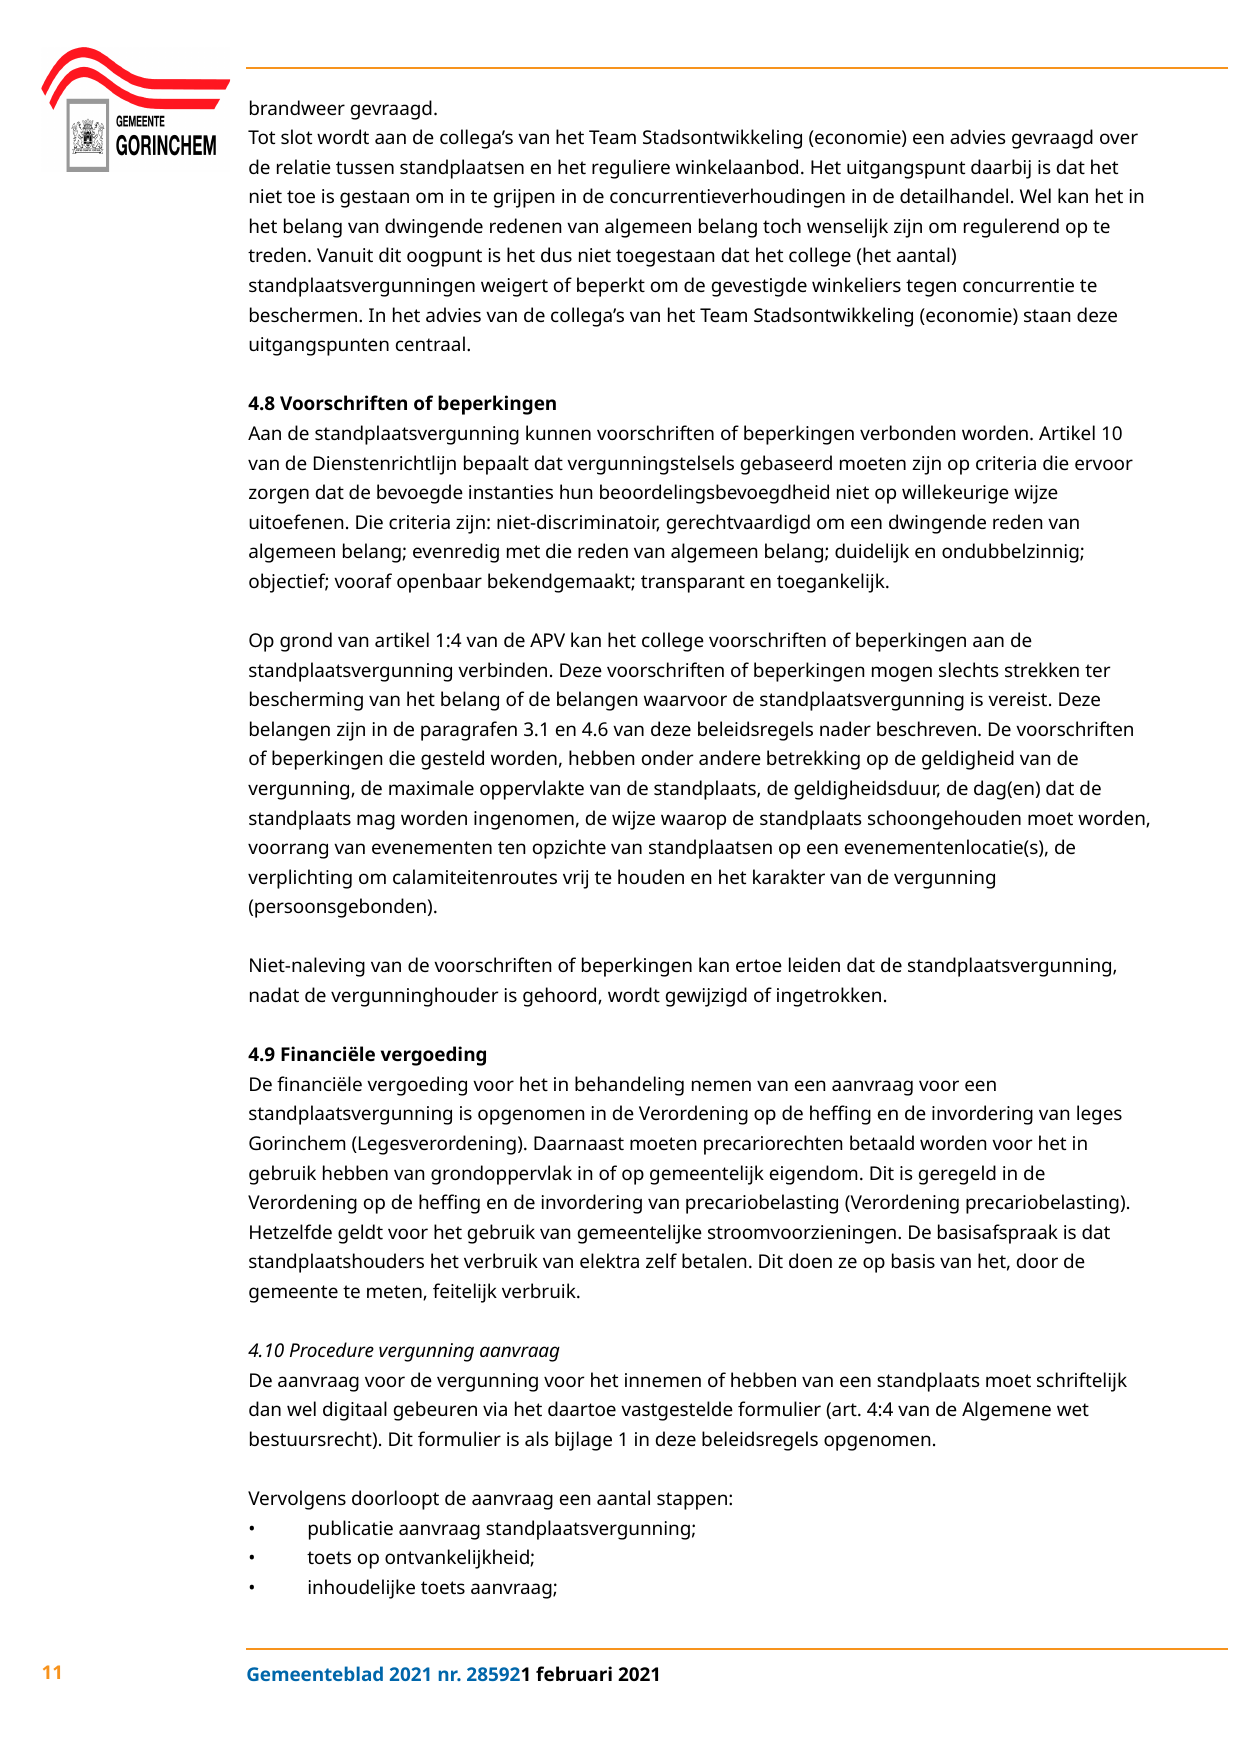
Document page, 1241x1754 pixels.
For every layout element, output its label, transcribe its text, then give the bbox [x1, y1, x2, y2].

text 4.10 Procedure vergunning aanvraag [248, 1337, 1152, 1363]
list publicatie aanvraag standplaatsvergunning; [248, 1515, 1152, 1541]
text Hetzelfde geldt voor het gebruik van gemeentelijke stroomvoorzieningen. De basisafspraak is dat standplaatshouders het verbruik van elektra zelf betalen. Dit doen ze op basis van het, door de gemeente te meten, feitelijk verbruik. [248, 1219, 1152, 1304]
text 4.9 Financiële vergoeding [248, 1041, 1152, 1067]
text Tot slot wordt aan de collega’s van het Team Stadsontwikkeling (economie) een advies gevraagd over de relatie tussen standplaatsen en het reguliere winkelaanbod. Het uitgangspunt daarbij is dat het niet toe is gestaan om in te grijpen in de concurrentieverhoudingen in de detailhandel. Wel kan het in het belang van dwingende redenen van algemeen belang toch wenselijk zijn om regulerend op te treden. Vanuit dit oogpunt is het dus niet toegestaan dat het college (het aantal) standplaatsvergunningen weigert of beperkt om de gevestigde winkeliers tegen concurrentie te beschermen. In het advies van de collega’s van het Team Stadsontwikkeling (economie) staan deze uitgangspunten centraal. [248, 124, 1152, 357]
list inhoudelijke toets aanvraag; [248, 1574, 1152, 1600]
text Aan de standplaatsvergunning kunnen voorschriften of beperkingen verbonden worden. Artikel 10 van de Dienstenrichtlijn bepaalt dat vergunningstelsels gebaseerd moeten zijn op criteria die ervoor zorgen dat de bevoegde instanties hun beoordelingsbevoegdheid niet op willekeurige wijze uitoefenen. Die criteria zijn: niet-discriminatoir, gerechtvaardigd om een dwingende reden van algemeen belang; evenredig met die reden van algemeen belang; duidelijk en ondubbelzinnig; objectief; vooraf openbaar bekendgemaakt; transparant en toegankelijk. [248, 420, 1152, 594]
text brandweer gevraagd. [248, 95, 1152, 121]
text Op grond van artikel 1:4 van de APV kan het college voorschriften of beperkingen aan de standplaatsvergunning verbinden. Deze voorschriften of beperkingen mogen slechts strekken ter bescherming van het belang of de belangen waarvoor de standplaatsvergunning is vereist. Deze belangen zijn in de paragrafen 3.1 en 4.6 van deze beleidsregels nader beschreven. De voorschriften of beperkingen die gesteld worden, hebben onder andere betrekking op de geldigheid van de vergunning, de maximale oppervlakte van de standplaats, de geldigheidsduur, de dag(en) dat de standplaats mag worden ingenomen, de wijze waarop de standplaats schoongehouden moet worden, voorrang van evenementen ten opzichte van standplaatsen op een evenementenlocatie(s), de verplichting om calamiteitenroutes vrij te houden en het karakter van de vergunning (persoonsgebonden). [248, 627, 1152, 919]
text 4.8 Voorschriften of beperkingen [248, 391, 1152, 416]
text De aanvraag voor de vergunning voor het innemen of hebben van een standplaats moet schriftelijk dan wel digitaal gebeuren via het daartoe vastgestelde formulier (art. 4:4 van de Algemene wet bestuursrecht). Dit formulier is als bijlage 1 in deze beleidsregels opgenomen. [248, 1367, 1152, 1452]
text Vervolgens doorloopt de aanvraag een aantal stappen: [248, 1485, 1152, 1511]
text Niet-naleving van de voorschriften of beperkingen kan ertoe leiden dat de standplaatsvergunning, nadat de vergunninghouder is gehoord, wordt gewijzigd of ingetrokken. [248, 953, 1152, 1008]
picture [41, 47, 231, 172]
text De financiële vergoeding voor het in behandeling nemen van een aanvraag voor een standplaatsvergunning is opgenomen in de Verordening op de heffing en de invordering van leges Gorinchem (Legesverordening). Daarnaast moeten precariorechten betaald worden voor het in gebruik hebben van grondoppervlak in of op gemeentelijk eigendom. Dit is geregeld in de Verordening op de heffing en de invordering van precariobelasting (Verordening precariobelasting). [248, 1071, 1152, 1215]
list toets op ontvankelijkheid; [248, 1544, 1152, 1570]
